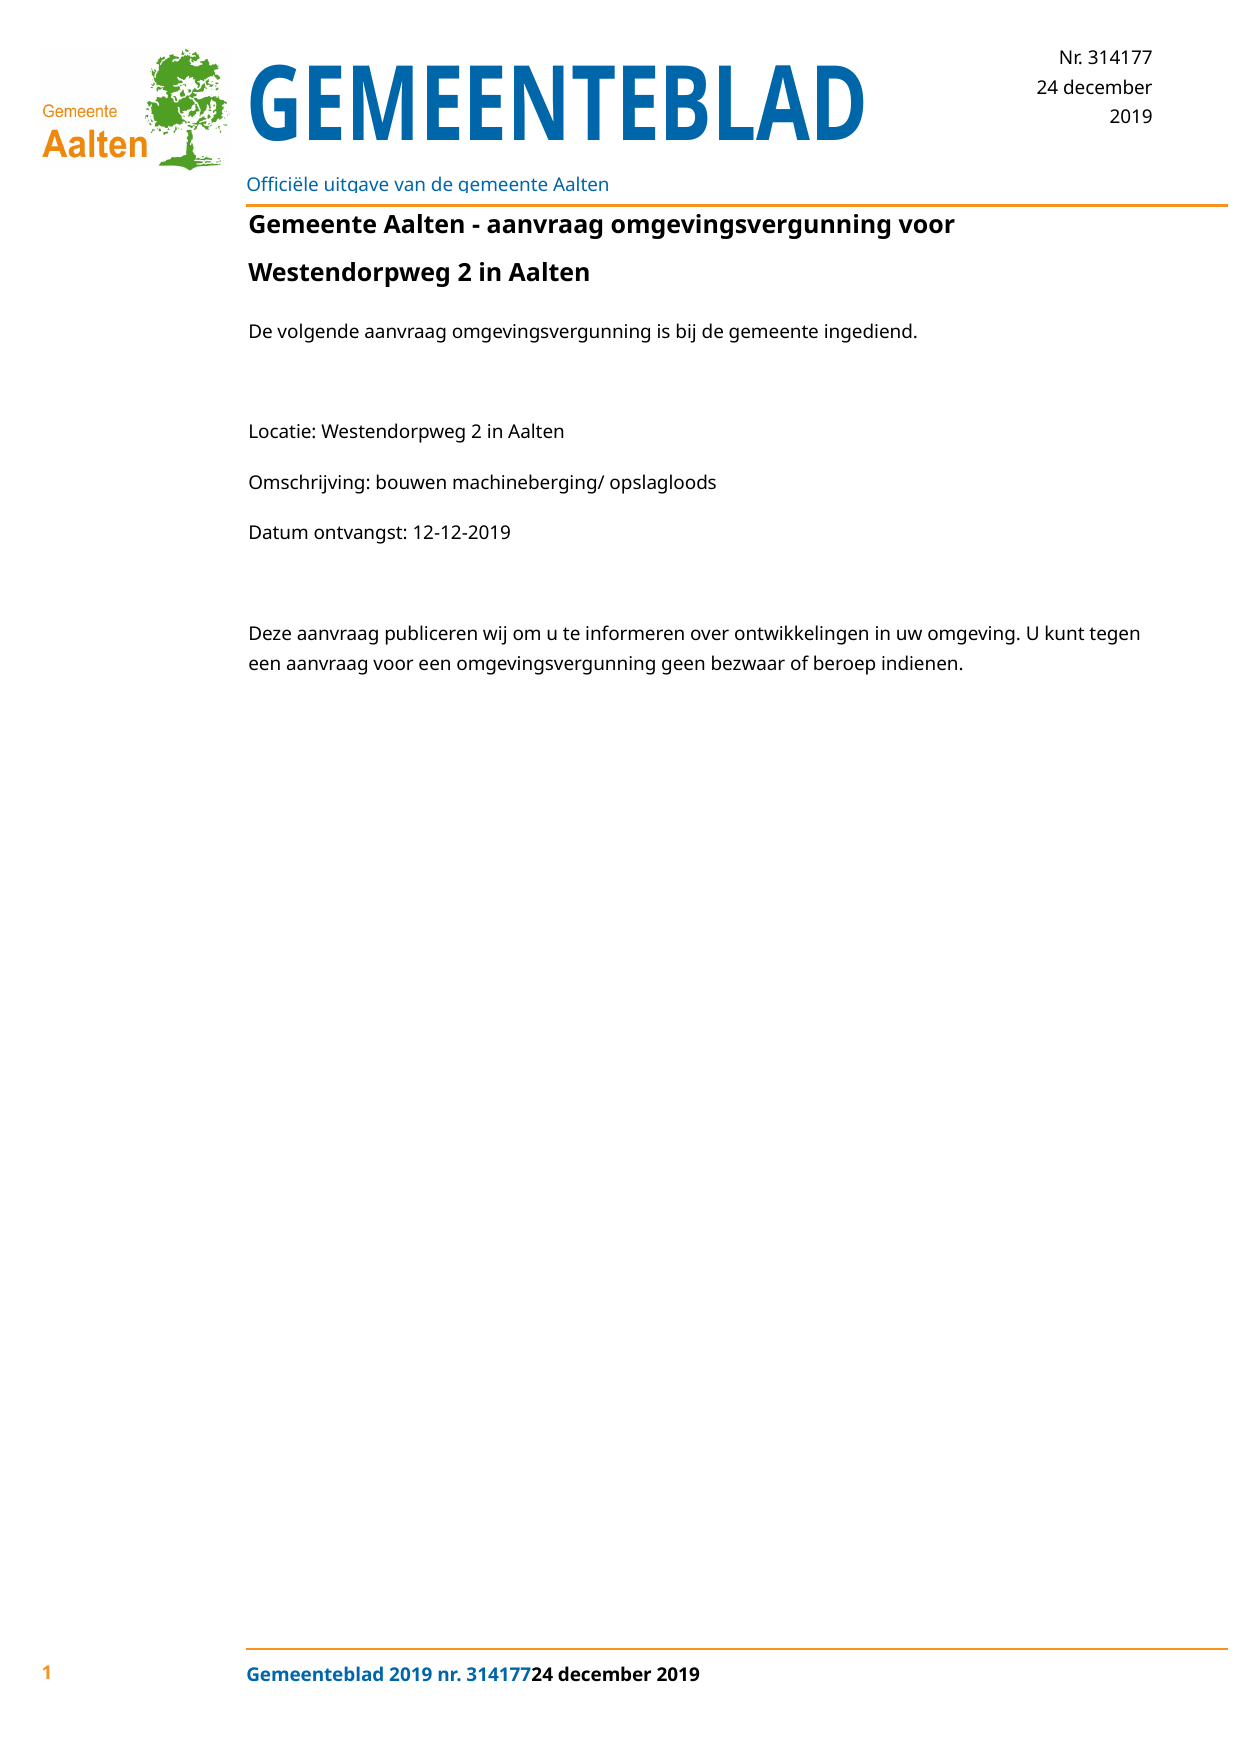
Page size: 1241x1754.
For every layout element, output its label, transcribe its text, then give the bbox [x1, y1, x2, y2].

text Locatie: Westendorpweg 2 in Aalten [248, 419, 1152, 444]
picture [41, 47, 231, 172]
text Gemeente Aalten - aanvraag omgevingsvergunning voor Westendorpweg 2 in Aalten [248, 207, 1152, 288]
text Datum ontvangst: 12-12-2019 [248, 519, 1152, 545]
text Omschrijving: bouwen machineberging/ opslagloods [248, 469, 1152, 495]
text De volgende aanvraag omgevingsvergunning is bij de gemeente ingediend. [248, 318, 1152, 344]
text Deze aanvraag publiceren wij om u te informeren over ontwikkelingen in uw omgeving. U kunt tegen een aanvraag voor een omgevingsvergunning geen bezwaar of beroep indienen. [248, 620, 1152, 676]
